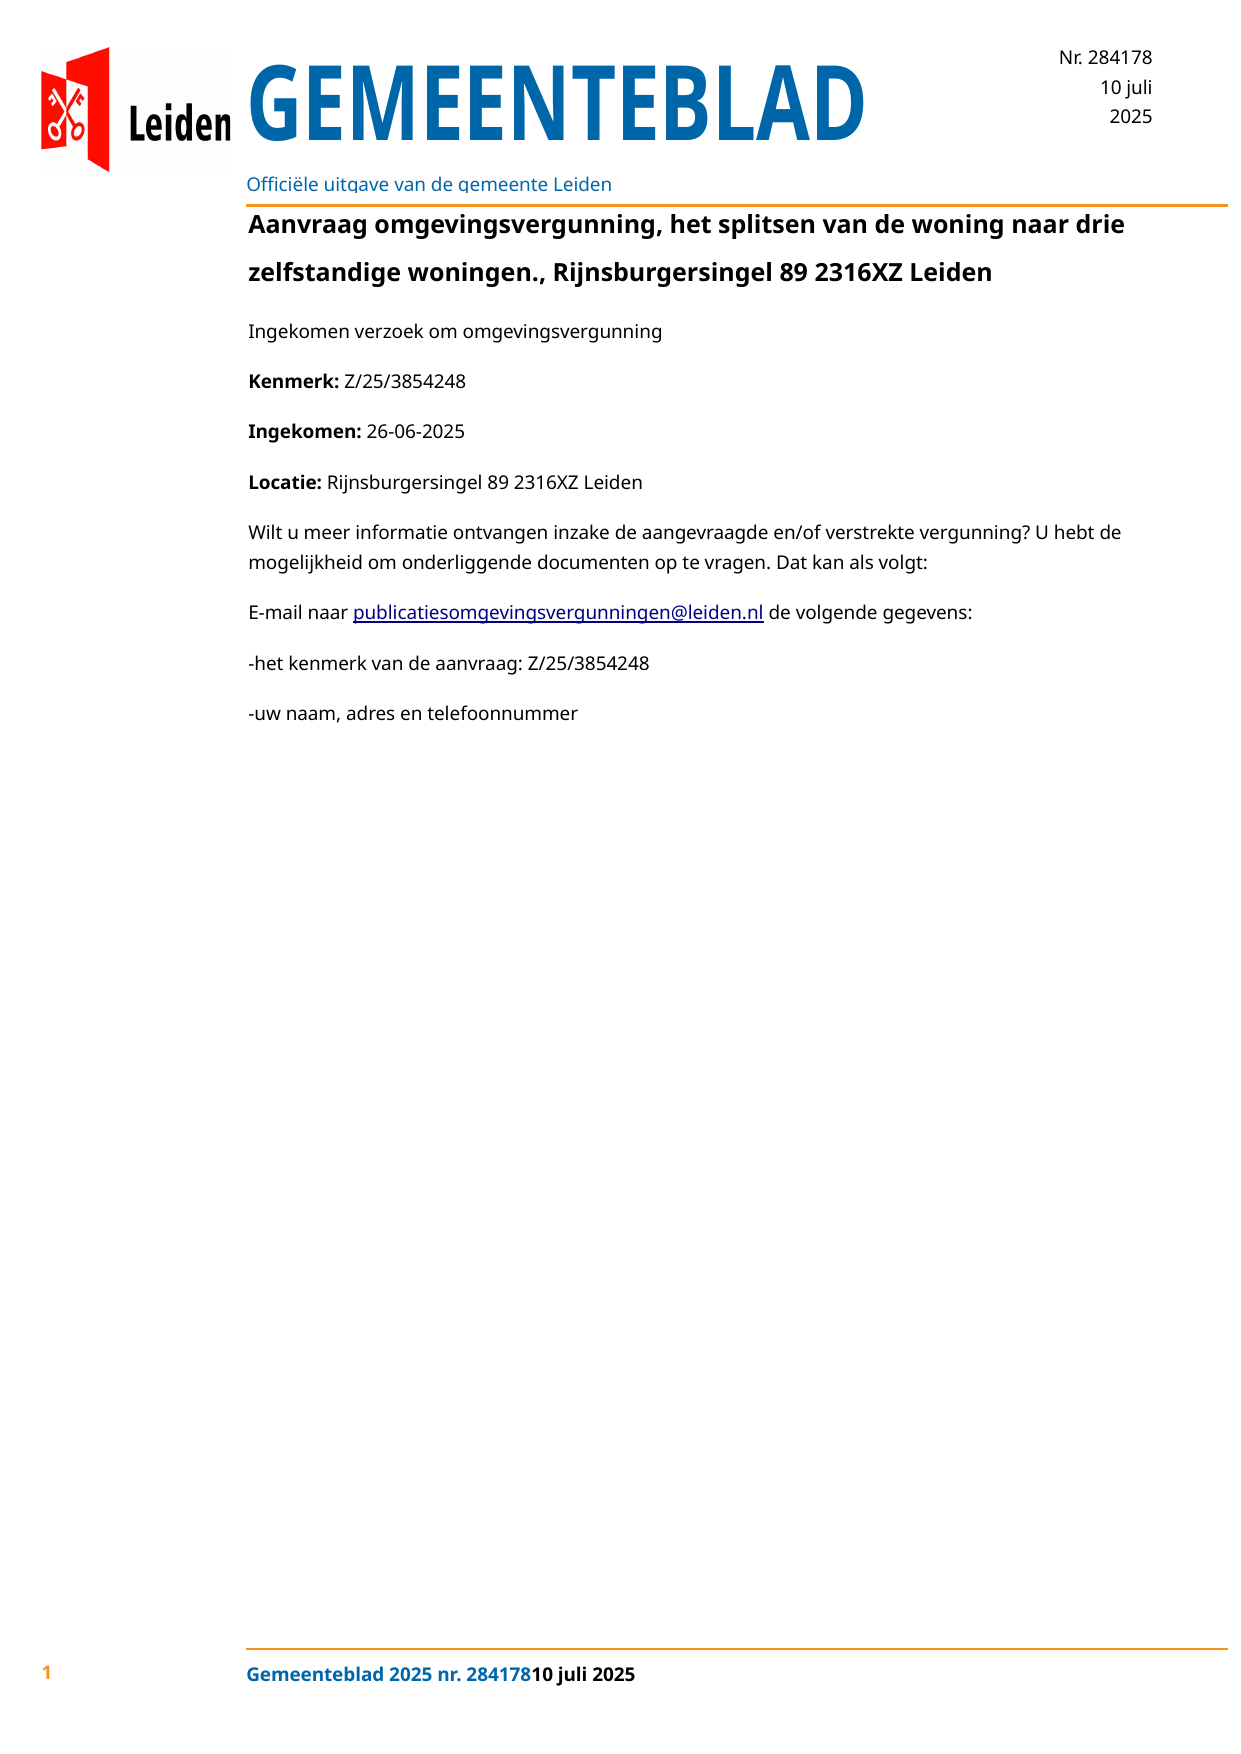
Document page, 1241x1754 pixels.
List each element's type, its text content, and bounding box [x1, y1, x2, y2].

text -uw naam, adres en telefoonnummer [248, 700, 1152, 726]
text Ingekomen: 26-06-2025 [248, 419, 1152, 444]
text Kenmerk: Z/25/3854248 [248, 368, 1152, 394]
text Ingekomen verzoek om omgevingsvergunning [248, 318, 1152, 344]
text -het kenmerk van de aanvraag: Z/25/3854248 [248, 650, 1152, 676]
text E-mail naar publicatiesomgevingsvergunningen@leiden.nl de volgende gegevens: [248, 599, 1152, 625]
text Wilt u meer informatie ontvangen inzake de aangevraagde en/of verstrekte vergunning? U hebt de mogelijkheid om onderliggende documenten op te vragen. Dat kan als volgt: [248, 519, 1152, 575]
text Aanvraag omgevingsvergunning, het splitsen van de woning naar drie zelfstandige woningen., Rijnsburgersingel 89 2316XZ Leiden [248, 207, 1152, 288]
text Locatie: Rijnsburgersingel 89 2316XZ Leiden [248, 469, 1152, 495]
picture [41, 47, 231, 172]
